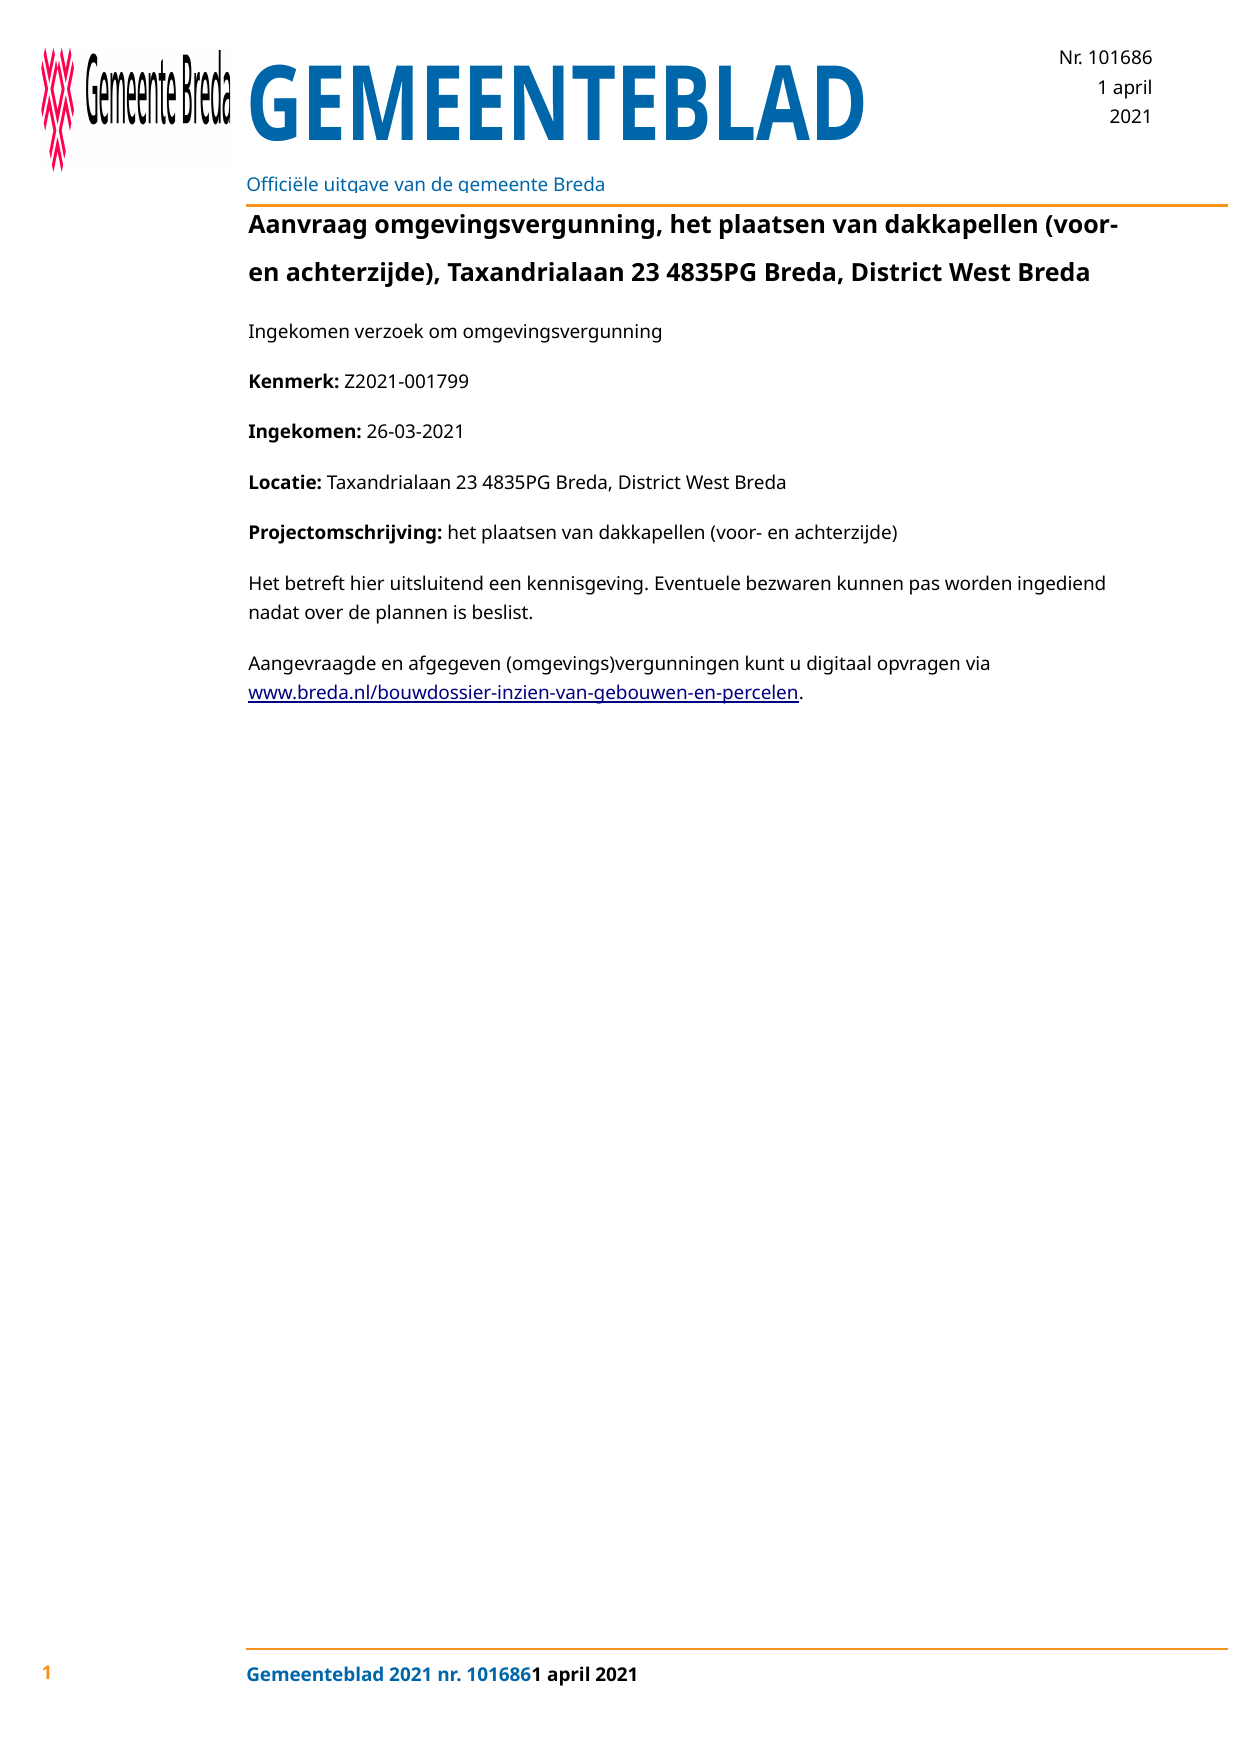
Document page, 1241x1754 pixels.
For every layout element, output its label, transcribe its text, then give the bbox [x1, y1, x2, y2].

text Ingekomen verzoek om omgevingsvergunning [248, 318, 1152, 344]
text Aangevraagde en afgegeven (omgevings)vergunningen kunt u digitaal opvragen via www.breda.nl/bouwdossier-inzien-van-gebouwen-en-percelen. [248, 650, 1152, 705]
text Projectomschrijving: het plaatsen van dakkapellen (voor- en achterzijde) [248, 519, 1152, 545]
text Ingekomen: 26-03-2021 [248, 419, 1152, 444]
text Aanvraag omgevingsvergunning, het plaatsen van dakkapellen (voor- en achterzijde), Taxandrialaan 23 4835PG Breda, District West Breda [248, 207, 1152, 288]
text Kenmerk: Z2021-001799 [248, 368, 1152, 394]
picture [41, 47, 231, 172]
text Het betreft hier uitsluitend een kennisgeving. Eventuele bezwaren kunnen pas worden ingediend nadat over de plannen is beslist. [248, 570, 1152, 625]
text Locatie: Taxandrialaan 23 4835PG Breda, District West Breda [248, 469, 1152, 495]
